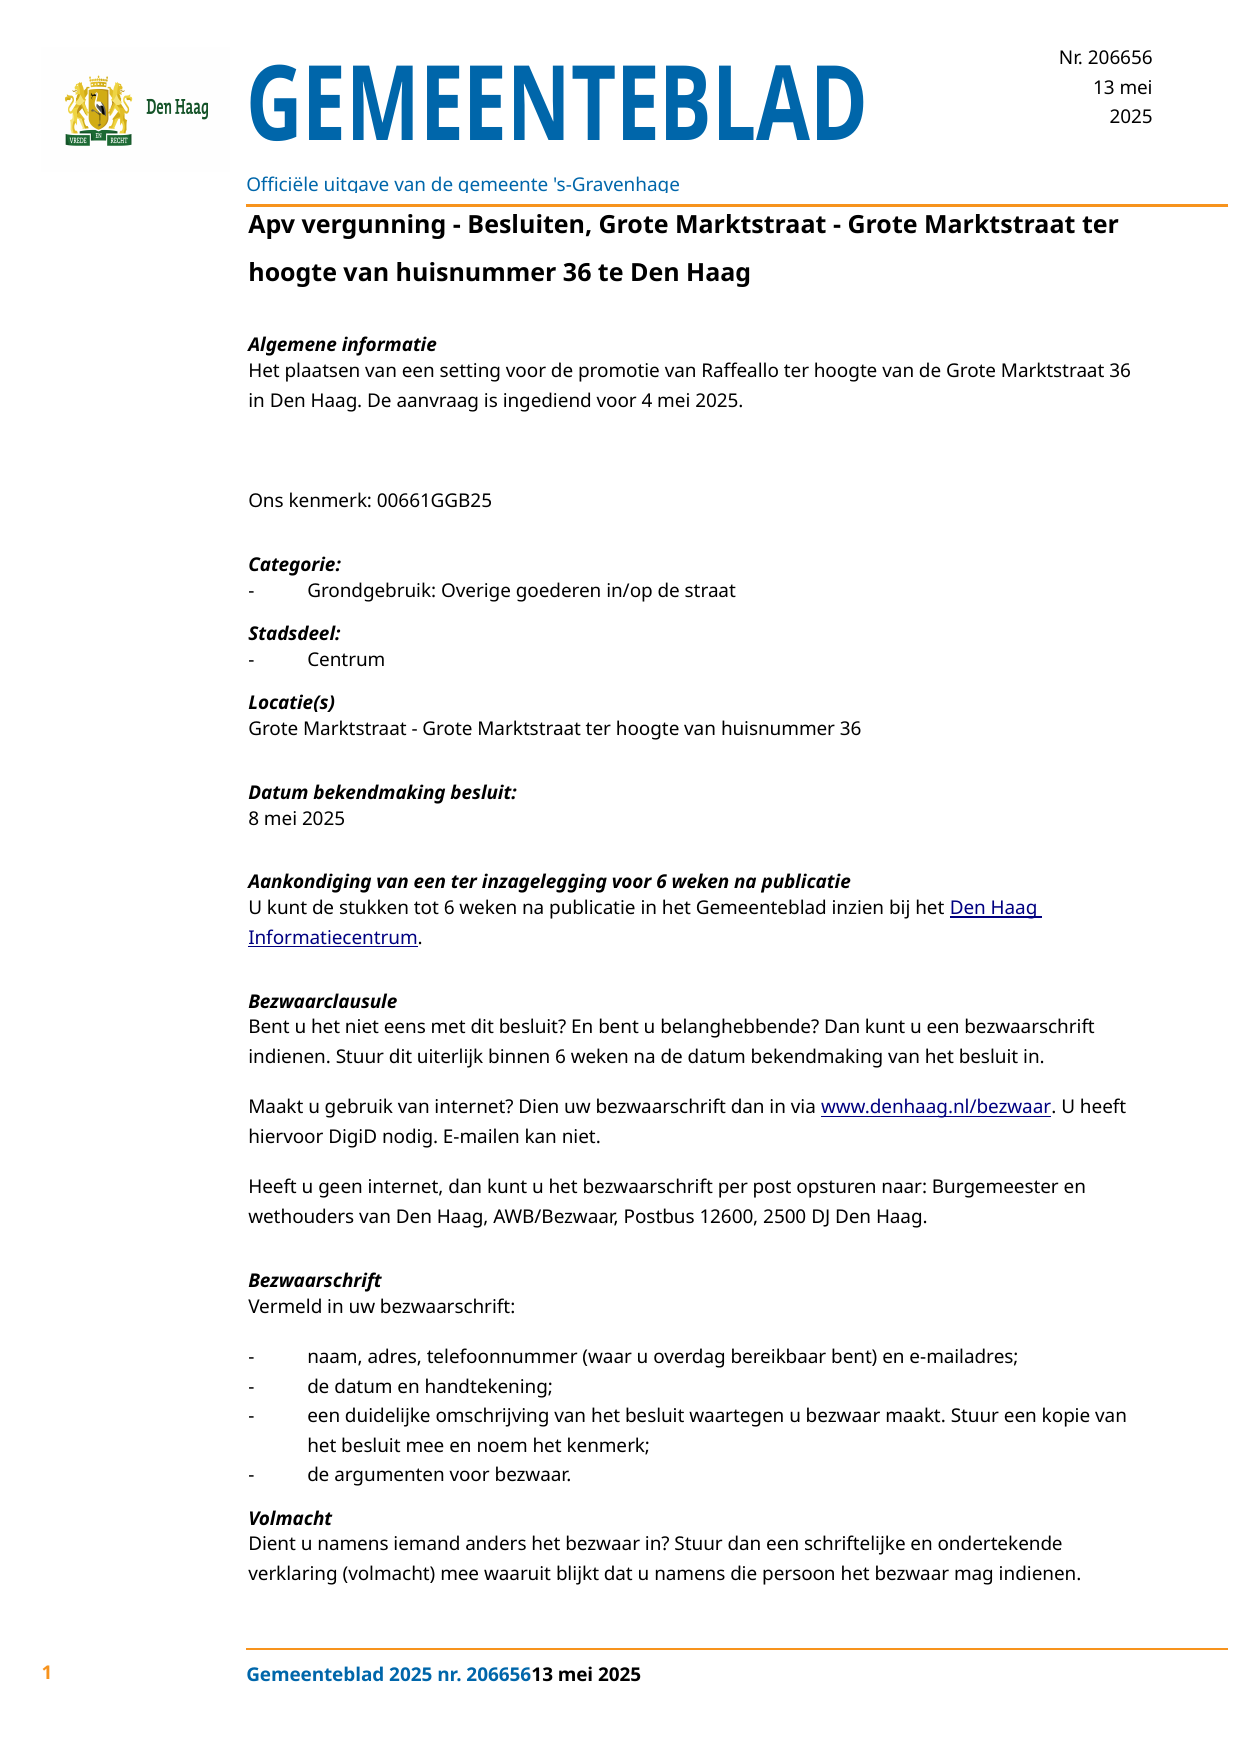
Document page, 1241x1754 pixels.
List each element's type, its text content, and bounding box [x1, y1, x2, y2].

text Locatie(s) [248, 689, 1152, 715]
text Apv vergunning - Besluiten, Grote Marktstraat - Grote Marktstraat ter hoogte van huisnummer 36 te Den Haag [248, 207, 1152, 288]
list een duidelijke omschrijving van het besluit waartegen u bezwaar maakt. Stuur een kopie van het besluit mee en noem het kenmerk; [248, 1402, 1152, 1458]
list de argumenten voor bezwaar. [248, 1462, 1152, 1487]
text Bent u het niet eens met dit besluit? En bent u belanghebbende? Dan kunt u een bezwaarschrift indienen. Stuur dit uiterlijk binnen 6 weken na de datum bekendmaking van het besluit in. [248, 1014, 1152, 1069]
list Centrum [248, 646, 1152, 672]
text Bezwaarschrift [248, 1267, 1152, 1293]
text Bezwaarclausule [248, 988, 1152, 1014]
text Algemene informatie [248, 331, 1152, 357]
picture [41, 47, 231, 172]
text Volmacht [248, 1505, 1152, 1531]
text Aankondiging van een ter inzagelegging voor 6 weken na publicatie [248, 869, 1152, 894]
text Ons kenmerk: 00661GGB25 [248, 488, 1152, 513]
text Datum bekendmaking besluit: [248, 779, 1152, 805]
list naam, adres, telefoonnummer (waar u overdag bereikbaar bent) en e-mailadres; [248, 1343, 1152, 1369]
text U kunt de stukken tot 6 weken na publicatie in het Gemeenteblad inzien bij het Den Haag Informatiecentrum. [248, 894, 1152, 950]
text 8 mei 2025 [248, 805, 1152, 830]
text Grote Marktstraat - Grote Marktstraat ter hoogte van huisnummer 36 [248, 715, 1152, 741]
text Het plaatsen van een setting voor de promotie van Raffeallo ter hoogte van de Grote Marktstraat 36 in Den Haag. De aanvraag is ingediend voor 4 mei 2025. [248, 357, 1152, 412]
text Vermeld in uw bezwaarschrift: [248, 1293, 1152, 1319]
text Dient u namens iemand anders het bezwaar in? Stuur dan een schriftelijke en ondertekende verklaring (volmacht) mee waaruit blijkt dat u namens die persoon het bezwaar mag indienen. [248, 1531, 1152, 1586]
list de datum en handtekening; [248, 1373, 1152, 1399]
text Heeft u geen internet, dan kunt u het bezwaarschrift per post opsturen naar: Burgemeester en wethouders van Den Haag, AWB/Bezwaar, Postbus 12600, 2500 DJ Den Haag. [248, 1174, 1152, 1229]
text Maakt u gebruik van internet? Dien uw bezwaarschrift dan in via www.denhaag.nl/bezwaar. U heeft hiervoor DigiD nodig. E-mailen kan niet. [248, 1094, 1152, 1149]
list Grondgebruik: Overige goederen in/op de straat [248, 577, 1152, 603]
text Categorie: [248, 552, 1152, 577]
text Stadsdeel: [248, 620, 1152, 646]
